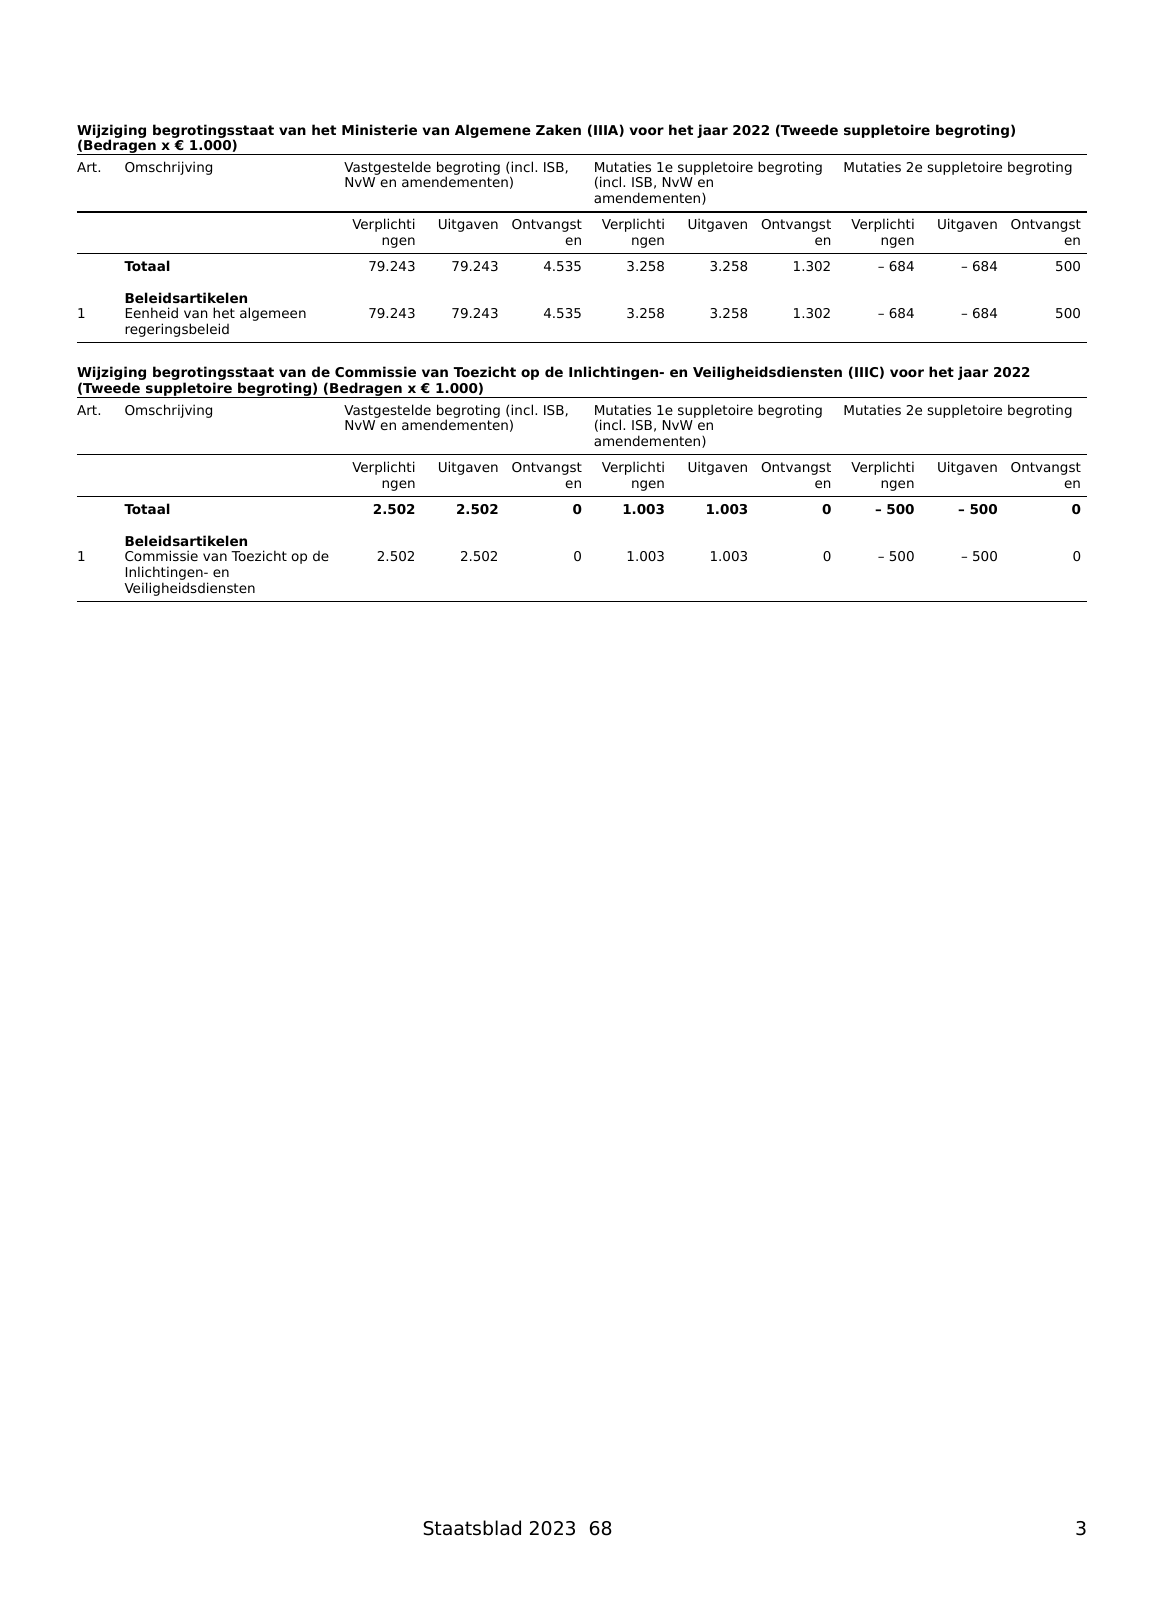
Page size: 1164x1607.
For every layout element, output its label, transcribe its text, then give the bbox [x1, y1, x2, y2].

table_cell Art. [77, 398, 118, 454]
table_cell [920, 518, 1003, 533]
table_cell 0 [754, 497, 837, 518]
table_cell Verplichtingen [588, 213, 671, 253]
table_cell [77, 254, 118, 275]
table_cell – 684 [837, 306, 920, 342]
table_cell [77, 518, 118, 533]
table_cell [504, 533, 588, 549]
table_cell Uitgaven [421, 213, 504, 253]
table_header Wijziging begrotingsstaat van het Ministerie van Algemene Zaken (IIIA) voor het jaar 2022 (Tweede suppletoire begroting) (Bedragen x € 1.000) [77, 122, 1087, 154]
table_cell 1 [77, 549, 118, 601]
table_cell Ontvangsten [504, 213, 588, 253]
table_cell [1004, 275, 1087, 290]
table_cell Ontvangsten [754, 455, 837, 496]
table_cell 79.243 [338, 306, 421, 342]
table_cell 1.003 [588, 549, 671, 601]
table_cell Beleidsartikelen [118, 533, 338, 549]
table_cell Beleidsartikelen [118, 290, 338, 306]
table_cell [588, 518, 671, 533]
table_cell [671, 533, 754, 549]
table_cell [920, 533, 1003, 549]
table_cell 1.302 [754, 306, 837, 342]
table_cell [77, 455, 118, 496]
table_cell 0 [504, 497, 588, 518]
table_cell [77, 533, 118, 549]
table_cell [588, 275, 671, 290]
table_cell 500 [1004, 306, 1087, 342]
table_cell Uitgaven [671, 455, 754, 496]
table_cell Ontvangsten [1004, 213, 1087, 253]
table_cell Vastgestelde begroting (incl. ISB, NvW en amendementen) [338, 155, 588, 211]
table_cell 2.502 [338, 497, 421, 518]
table_cell Commissie van Toezicht op de Inlichtingen- en Veiligheidsdiensten [118, 549, 338, 601]
table_cell [118, 275, 338, 290]
table_cell [671, 290, 754, 306]
table_cell 0 [504, 549, 588, 601]
table_cell [77, 275, 118, 290]
table_header Wijziging begrotingsstaat van de Commissie van Toezicht op de Inlichtingen- en Veiligheidsdiensten (IIIC) voor het jaar 2022 (Tweede suppletoire begroting) (Bedragen x € 1.000) [77, 365, 1087, 397]
table_cell [837, 275, 920, 290]
table_cell 0 [754, 549, 837, 601]
table_cell [118, 518, 338, 533]
table_cell 1.003 [671, 497, 754, 518]
table_cell Art. [77, 155, 118, 211]
table_cell 1.003 [671, 549, 754, 601]
table_cell 3.258 [671, 254, 754, 275]
table_cell [588, 290, 671, 306]
table_cell Ontvangsten [504, 455, 588, 496]
table_cell [118, 213, 338, 253]
table_cell [837, 290, 920, 306]
table_cell Totaal [118, 497, 338, 518]
table_cell [504, 275, 588, 290]
table_cell [77, 213, 118, 253]
table_cell Omschrijving [118, 398, 338, 454]
table_cell 4.535 [504, 306, 588, 342]
table_cell [671, 275, 754, 290]
table_cell Ontvangsten [754, 213, 837, 253]
table_cell [77, 290, 118, 306]
table_cell [754, 533, 837, 549]
table_cell [421, 518, 504, 533]
table_cell 3.258 [671, 306, 754, 342]
table_cell [421, 290, 504, 306]
table_cell [754, 290, 837, 306]
table_cell [1004, 290, 1087, 306]
table_cell [754, 275, 837, 290]
table_cell Eenheid van het algemeen regeringsbeleid [118, 306, 338, 342]
table_cell 1.003 [588, 497, 671, 518]
table_cell [504, 518, 588, 533]
table_cell [1004, 533, 1087, 549]
table_cell [77, 497, 118, 518]
table_cell [421, 533, 504, 549]
table_cell – 500 [837, 497, 920, 518]
table_cell Vastgestelde begroting (incl. ISB, NvW en amendementen) [338, 398, 588, 454]
table_cell Verplichtingen [588, 455, 671, 496]
table_cell 79.243 [421, 306, 504, 342]
table_cell [338, 275, 421, 290]
table_cell 3.258 [588, 254, 671, 275]
table_cell – 684 [920, 254, 1003, 275]
table_cell 0 [1004, 549, 1087, 601]
table_cell 2.502 [338, 549, 421, 601]
table_cell – 684 [837, 254, 920, 275]
table_cell Verplichtingen [837, 213, 920, 253]
table_cell 3.258 [588, 306, 671, 342]
table_cell [671, 518, 754, 533]
table_cell Mutaties 2e suppletoire begroting [837, 155, 1087, 211]
table_cell [588, 533, 671, 549]
table_cell [338, 518, 421, 533]
table_cell 2.502 [421, 497, 504, 518]
table_cell 2.502 [421, 549, 504, 601]
table_cell 500 [1004, 254, 1087, 275]
table_cell [421, 275, 504, 290]
table_cell – 500 [920, 497, 1003, 518]
table_cell Verplichtingen [338, 455, 421, 496]
table_cell Totaal [118, 254, 338, 275]
table_cell 79.243 [338, 254, 421, 275]
table_cell [118, 455, 338, 496]
table_cell Verplichtingen [837, 455, 920, 496]
table_cell [837, 533, 920, 549]
table_cell [754, 518, 837, 533]
table_cell Omschrijving [118, 155, 338, 211]
table_cell 1 [77, 306, 118, 342]
table_cell [504, 290, 588, 306]
table_cell Ontvangsten [1004, 455, 1087, 496]
table_cell [920, 275, 1003, 290]
table_cell Mutaties 1e suppletoire begroting (incl. ISB, NvW en amendementen) [588, 398, 837, 454]
table_cell Mutaties 2e suppletoire begroting [837, 398, 1087, 454]
table_cell [338, 533, 421, 549]
table_cell [837, 518, 920, 533]
table_cell 0 [1004, 497, 1087, 518]
table_cell Uitgaven [671, 213, 754, 253]
table_cell [338, 290, 421, 306]
table_cell Uitgaven [920, 455, 1003, 496]
table_cell Mutaties 1e suppletoire begroting (incl. ISB, NvW en amendementen) [588, 155, 837, 211]
table_cell Verplichtingen [338, 213, 421, 253]
table_cell 4.535 [504, 254, 588, 275]
table_cell – 500 [837, 549, 920, 601]
table_cell Uitgaven [920, 213, 1003, 253]
table_cell [920, 290, 1003, 306]
table_cell [1004, 518, 1087, 533]
table_cell 1.302 [754, 254, 837, 275]
table_cell 79.243 [421, 254, 504, 275]
table_cell Uitgaven [421, 455, 504, 496]
table_cell – 500 [920, 549, 1003, 601]
table_cell – 684 [920, 306, 1003, 342]
